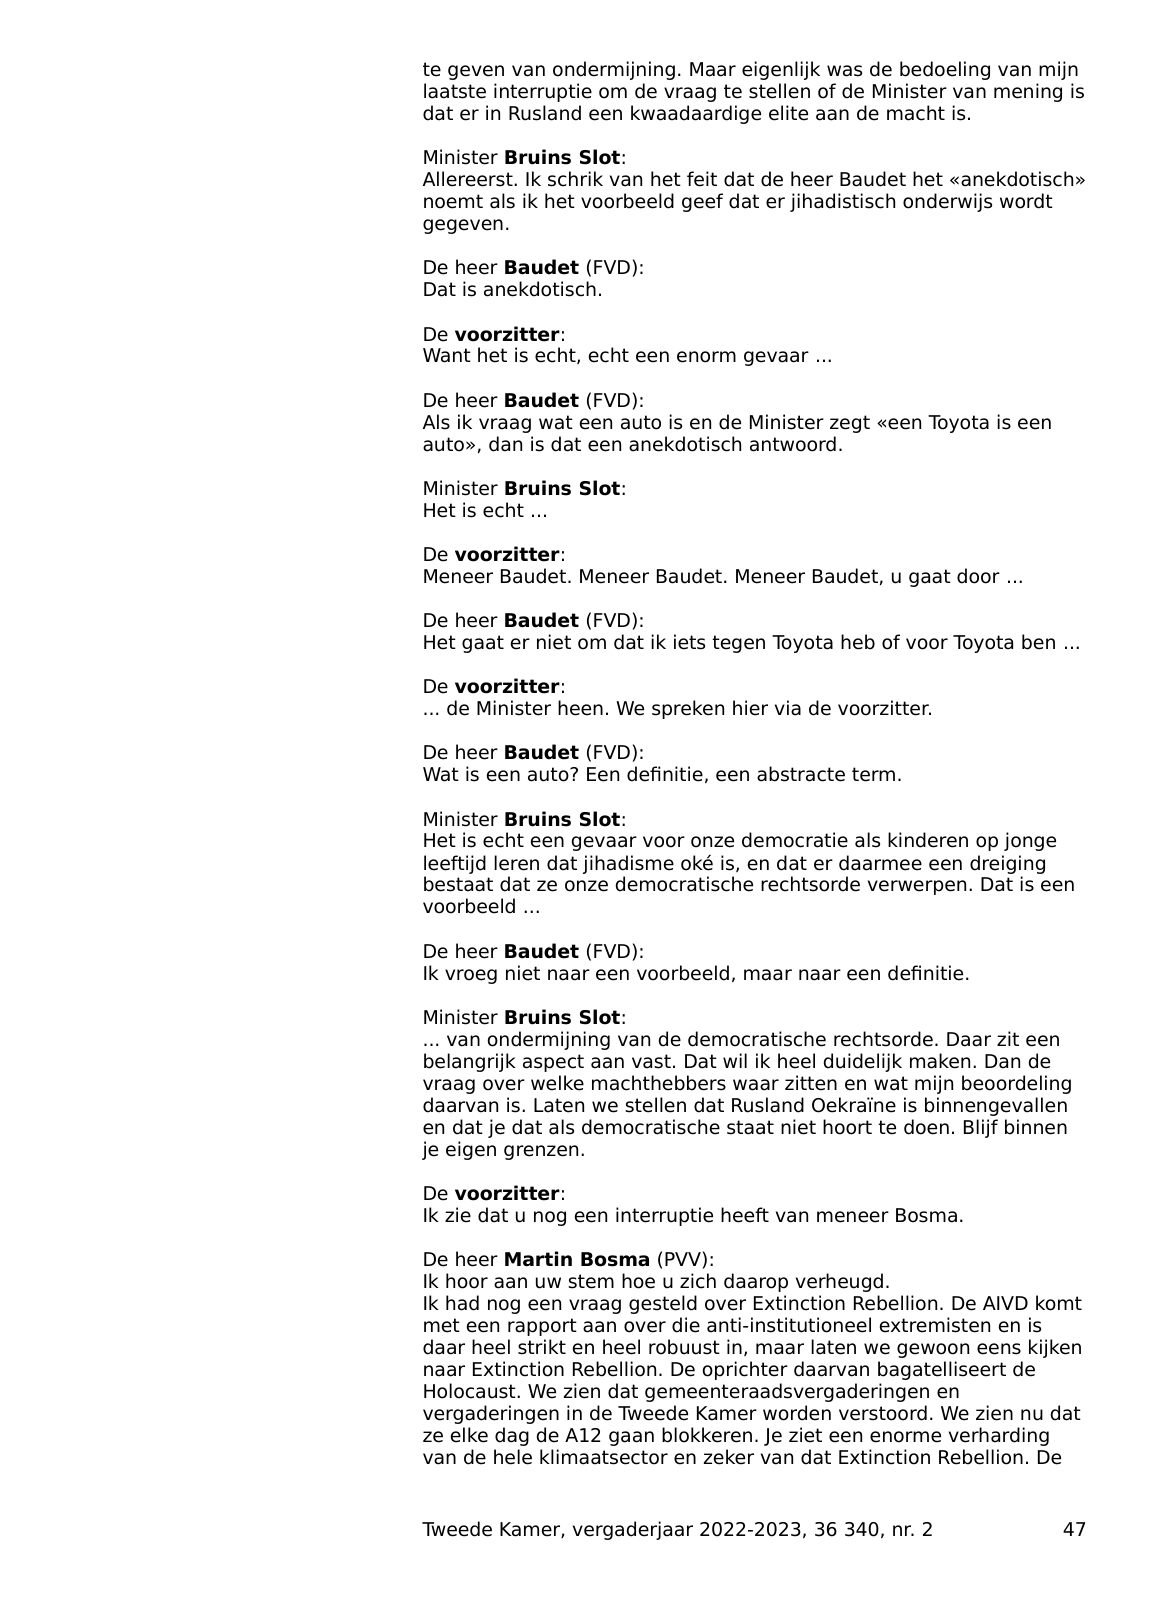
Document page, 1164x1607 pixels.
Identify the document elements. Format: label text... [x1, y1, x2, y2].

text Ik vroeg niet naar een voorbeeld, maar naar een definitie. [422, 962, 1087, 984]
text Ik zie dat u nog een interruptie heeft van meneer Bosma. [422, 1205, 1087, 1227]
text De heer Baudet (FVD): [422, 941, 1087, 962]
text De voorzitter: [422, 544, 1087, 566]
text Het gaat er niet om dat ik iets tegen Toyota heb of voor Toyota ben ... [422, 632, 1087, 654]
text Dat is anekdotisch. [422, 279, 1087, 301]
text De heer Martin Bosma (PVV): [422, 1249, 1087, 1271]
text De voorzitter: [422, 676, 1087, 698]
text De heer Baudet (FVD): [422, 742, 1087, 764]
text De heer Baudet (FVD): [422, 610, 1087, 632]
text Want het is echt, echt een enorm gevaar ... [422, 345, 1087, 367]
text Wat is een auto? Een definitie, een abstracte term. [422, 764, 1087, 786]
text Ik hoor aan uw stem hoe u zich daarop verheugd. [422, 1271, 1087, 1293]
text Minister Bruins Slot: [422, 147, 1087, 169]
text Het is echt ... [422, 500, 1087, 522]
text Meneer Baudet. Meneer Baudet. Meneer Baudet, u gaat door ... [422, 566, 1087, 588]
text ... van ondermijning van de democratische rechtsorde. Daar zit een belangrijk aspect aan vast. Dat wil ik heel duidelijk maken. Dan de vraag over welke machthebbers waar zitten en wat mijn beoordeling daarvan is. Laten we stellen dat Rusland Oekraïne is binnengevallen en dat je dat als democratische staat niet hoort te doen. Blijf binnen je eigen grenzen. [422, 1029, 1087, 1161]
text Minister Bruins Slot: [422, 478, 1087, 500]
text ... de Minister heen. We spreken hier via de voorzitter. [422, 698, 1087, 720]
text De voorzitter: [422, 1183, 1087, 1205]
text Allereerst. Ik schrik van het feit dat de heer Baudet het «anekdotisch» noemt als ik het voorbeeld geef dat er jihadistisch onderwijs wordt gegeven. [422, 169, 1087, 235]
text Het is echt een gevaar voor onze democratie als kinderen op jonge leeftijd leren dat jihadisme oké is, en dat er daarmee een dreiging bestaat dat ze onze democratische rechtsorde verwerpen. Dat is een voorbeeld ... [422, 830, 1087, 918]
text Minister Bruins Slot: [422, 1007, 1087, 1029]
text te geven van ondermijning. Maar eigenlijk was de bedoeling van mijn laatste interruptie om de vraag te stellen of de Minister van mening is dat er in Rusland een kwaadaardige elite aan de macht is. [422, 59, 1087, 125]
text Ik had nog een vraag gesteld over Extinction Rebellion. De AIVD komt met een rapport aan over die anti-institutioneel extremisten en is daar heel strikt en heel robuust in, maar laten we gewoon eens kijken naar Extinction Rebellion. De oprichter daarvan bagatelliseert de Holocaust. We zien dat gemeenteraadsvergaderingen en vergaderingen in de Tweede Kamer worden verstoord. We zien nu dat ze elke dag de A12 gaan blokkeren. Je ziet een enorme verharding van de hele klimaatsector en zeker van dat Extinction Rebellion. De [422, 1293, 1087, 1469]
text De heer Baudet (FVD): [422, 257, 1087, 279]
text De voorzitter: [422, 323, 1087, 345]
text Minister Bruins Slot: [422, 808, 1087, 830]
text Als ik vraag wat een auto is en de Minister zegt «een Toyota is een auto», dan is dat een anekdotisch antwoord. [422, 412, 1087, 456]
text De heer Baudet (FVD): [422, 389, 1087, 412]
